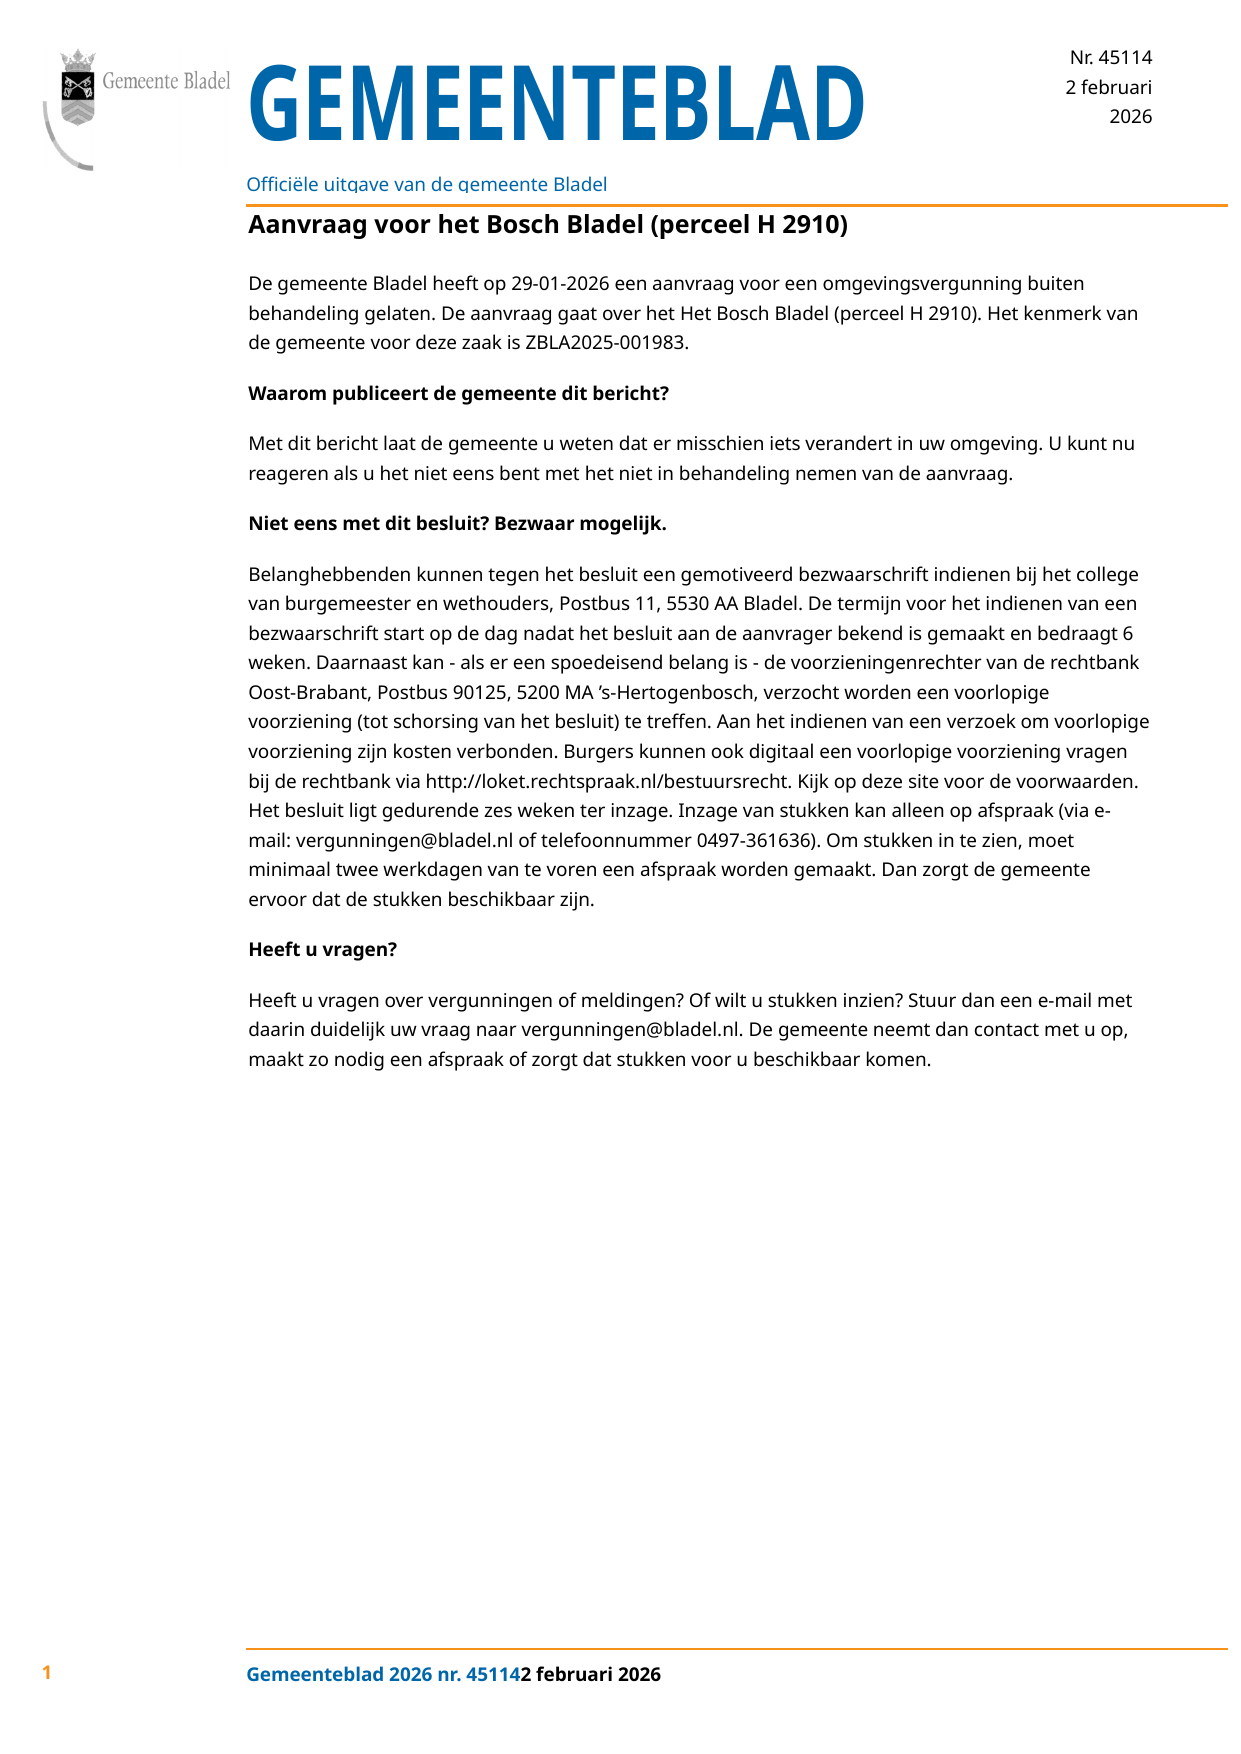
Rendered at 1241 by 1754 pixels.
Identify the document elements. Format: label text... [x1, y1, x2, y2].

text Waarom publiceert de gemeente dit bericht? [248, 380, 1152, 406]
text De gemeente Bladel heeft op 29-01-2026 een aanvraag voor een omgevingsvergunning buiten behandeling gelaten. De aanvraag gaat over het Het Bosch Bladel (perceel H 2910). Het kenmerk van de gemeente voor deze zaak is ZBLA2025-001983. [248, 270, 1152, 355]
text Aanvraag voor het Bosch Bladel (perceel H 2910) [248, 207, 1152, 241]
text Heeft u vragen? [248, 937, 1152, 962]
text Met dit bericht laat de gemeente u weten dat er misschien iets verandert in uw omgeving. U kunt nu reageren als u het niet eens bent met het niet in behandeling nemen van de aanvraag. [248, 430, 1152, 486]
text Belanghebbenden kunnen tegen het besluit een gemotiveerd bezwaarschrift indienen bij het college van burgemeester en wethouders, Postbus 11, 5530 AA Bladel. De termijn voor het indienen van een bezwaarschrift start op de dag nadat het besluit aan de aanvrager bekend is gemaakt en bedraagt 6 weken. Daarnaast kan - als er een spoedeisend belang is - de voorzieningenrechter van de rechtbank Oost-Brabant, Postbus 90125, 5200 MA ’s-Hertogenbosch, verzocht worden een voorlopige voorziening (tot schorsing van het besluit) te treffen. Aan het indienen van een verzoek om voorlopige voorziening zijn kosten verbonden. Burgers kunnen ook digitaal een voorlopige voorziening vragen bij de rechtbank via http://loket.rechtspraak.nl/bestuursrecht. Kijk op deze site voor de voorwaarden. Het besluit ligt gedurende zes weken ter inzage. Inzage van stukken kan alleen op afspraak (via e-mail: vergunningen@bladel.nl of telefoonnummer 0497-361636). Om stukken in te zien, moet minimaal twee werkdagen van te voren een afspraak worden gemaakt. Dan zorgt de gemeente ervoor dat de stukken beschikbaar zijn. [248, 561, 1152, 912]
picture [41, 47, 231, 172]
text Niet eens met dit besluit? Bezwaar mogelijk. [248, 510, 1152, 536]
text Heeft u vragen over vergunningen of meldingen? Of wilt u stukken inzien? Stuur dan een e-mail met daarin duidelijk uw vraag naar vergunningen@bladel.nl. De gemeente neemt dan contact met u op, maakt zo nodig een afspraak of zorgt dat stukken voor u beschikbaar komen. [248, 987, 1152, 1072]
